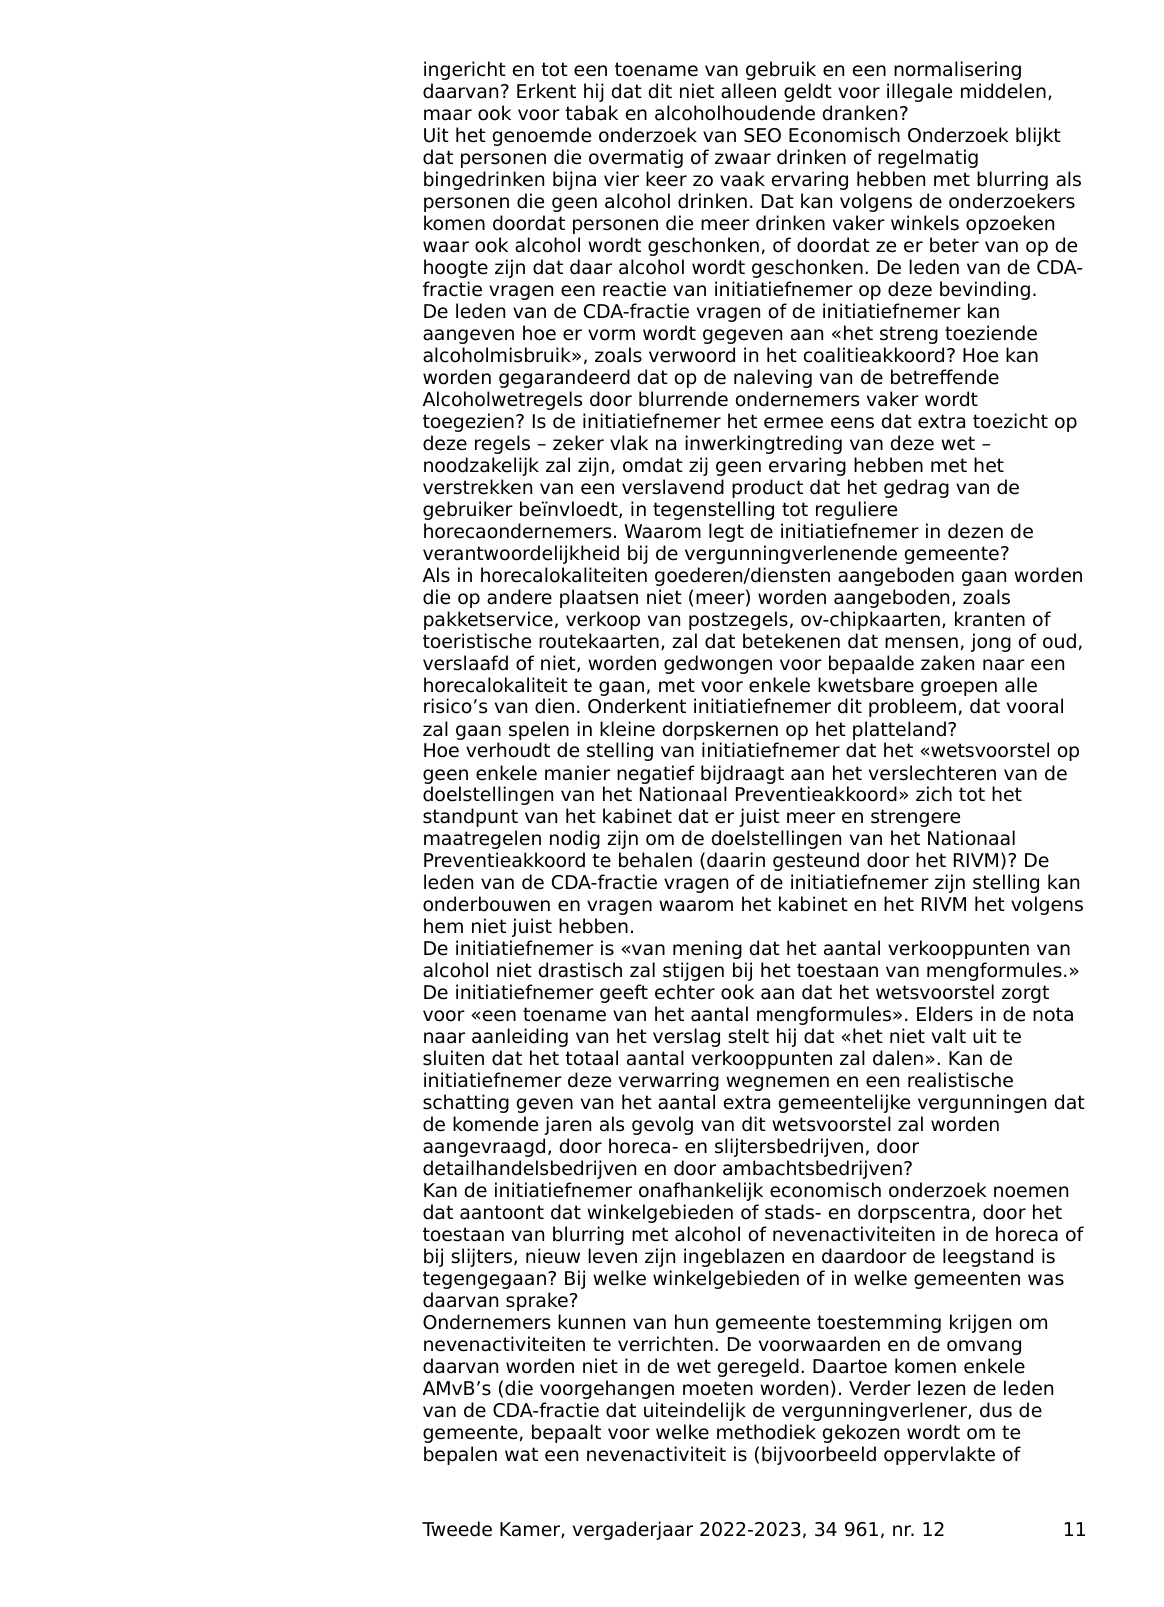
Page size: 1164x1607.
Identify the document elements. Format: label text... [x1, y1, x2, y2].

text De initiatiefnemer is «van mening dat het aantal verkooppunten van alcohol niet drastisch zal stijgen bij het toestaan van mengformules.» De initiatiefnemer geeft echter ook aan dat het wetsvoorstel zorgt voor «een toename van het aantal mengformules». Elders in de nota naar aanleiding van het verslag stelt hij dat «het niet valt uit te sluiten dat het totaal aantal verkooppunten zal dalen». Kan de initiatiefnemer deze verwarring wegnemen en een realistische schatting geven van het aantal extra gemeentelijke vergunningen dat de komende jaren als gevolg van dit wetsvoorstel zal worden aangevraagd, door horeca- en slijtersbedrijven, door detailhandelsbedrijven en door ambachtsbedrijven? [422, 938, 1087, 1180]
text Als in horecalokaliteiten goederen/diensten aangeboden gaan worden die op andere plaatsen niet (meer) worden aangeboden, zoals pakketservice, verkoop van postzegels, ov-chipkaarten, kranten of toeristische routekaarten, zal dat betekenen dat mensen, jong of oud, verslaafd of niet, worden gedwongen voor bepaalde zaken naar een horecalokaliteit te gaan, met voor enkele kwetsbare groepen alle risico’s van dien. Onderkent initiatiefnemer dit probleem, dat vooral zal gaan spelen in kleine dorpskernen op het platteland? [422, 564, 1087, 740]
text Kan de initiatiefnemer onafhankelijk economisch onderzoek noemen dat aantoont dat winkelgebieden of stads- en dorpscentra, door het toestaan van blurring met alcohol of nevenactiviteiten in de horeca of bij slijters, nieuw leven zijn ingeblazen en daardoor de leegstand is tegengegaan? Bij welke winkelgebieden of in welke gemeenten was daarvan sprake? [422, 1180, 1087, 1312]
text Hoe verhoudt de stelling van initiatiefnemer dat het «wetsvoorstel op geen enkele manier negatief bijdraagt aan het verslechteren van de doelstellingen van het Nationaal Preventieakkoord» zich tot het standpunt van het kabinet dat er juist meer en strengere maatregelen nodig zijn om de doelstellingen van het Nationaal Preventieakkoord te behalen (daarin gesteund door het RIVM)? De leden van de CDA-fractie vragen of de initiatiefnemer zijn stelling kan onderbouwen en vragen waarom het kabinet en het RIVM het volgens hem niet juist hebben. [422, 740, 1087, 938]
text Uit het genoemde onderzoek van SEO Economisch Onderzoek blijkt dat personen die overmatig of zwaar drinken of regelmatig bingedrinken bijna vier keer zo vaak ervaring hebben met blurring als personen die geen alcohol drinken. Dat kan volgens de onderzoekers komen doordat personen die meer drinken vaker winkels opzoeken waar ook alcohol wordt geschonken, of doordat ze er beter van op de hoogte zijn dat daar alcohol wordt geschonken. De leden van de CDA-fractie vragen een reactie van initiatiefnemer op deze bevinding. [422, 125, 1087, 301]
text De leden van de CDA-fractie vragen of de initiatiefnemer kan aangeven hoe er vorm wordt gegeven aan «het streng toeziende alcoholmisbruik», zoals verwoord in het coalitieakkoord? Hoe kan worden gegarandeerd dat op de naleving van de betreffende Alcoholwetregels door blurrende ondernemers vaker wordt toegezien? Is de initiatiefnemer het ermee eens dat extra toezicht op deze regels – zeker vlak na inwerkingtreding van deze wet – noodzakelijk zal zijn, omdat zij geen ervaring hebben met het verstrekken van een verslavend product dat het gedrag van de gebruiker beïnvloedt, in tegenstelling tot reguliere horecaondernemers. Waarom legt de initiatiefnemer in dezen de verantwoordelijkheid bij de vergunningverlenende gemeente? [422, 301, 1087, 564]
text Ondernemers kunnen van hun gemeente toestemming krijgen om nevenactiviteiten te verrichten. De voorwaarden en de omvang daarvan worden niet in de wet geregeld. Daartoe komen enkele AMvB’s (die voorgehangen moeten worden). Verder lezen de leden van de CDA-fractie dat uiteindelijk de vergunningverlener, dus de gemeente, bepaalt voor welke methodiek gekozen wordt om te bepalen wat een nevenactiviteit is (bijvoorbeeld oppervlakte of [422, 1312, 1087, 1466]
text ingericht en tot een toename van gebruik en een normalisering daarvan? Erkent hij dat dit niet alleen geldt voor illegale middelen, maar ook voor tabak en alcoholhoudende dranken? [422, 59, 1087, 125]
